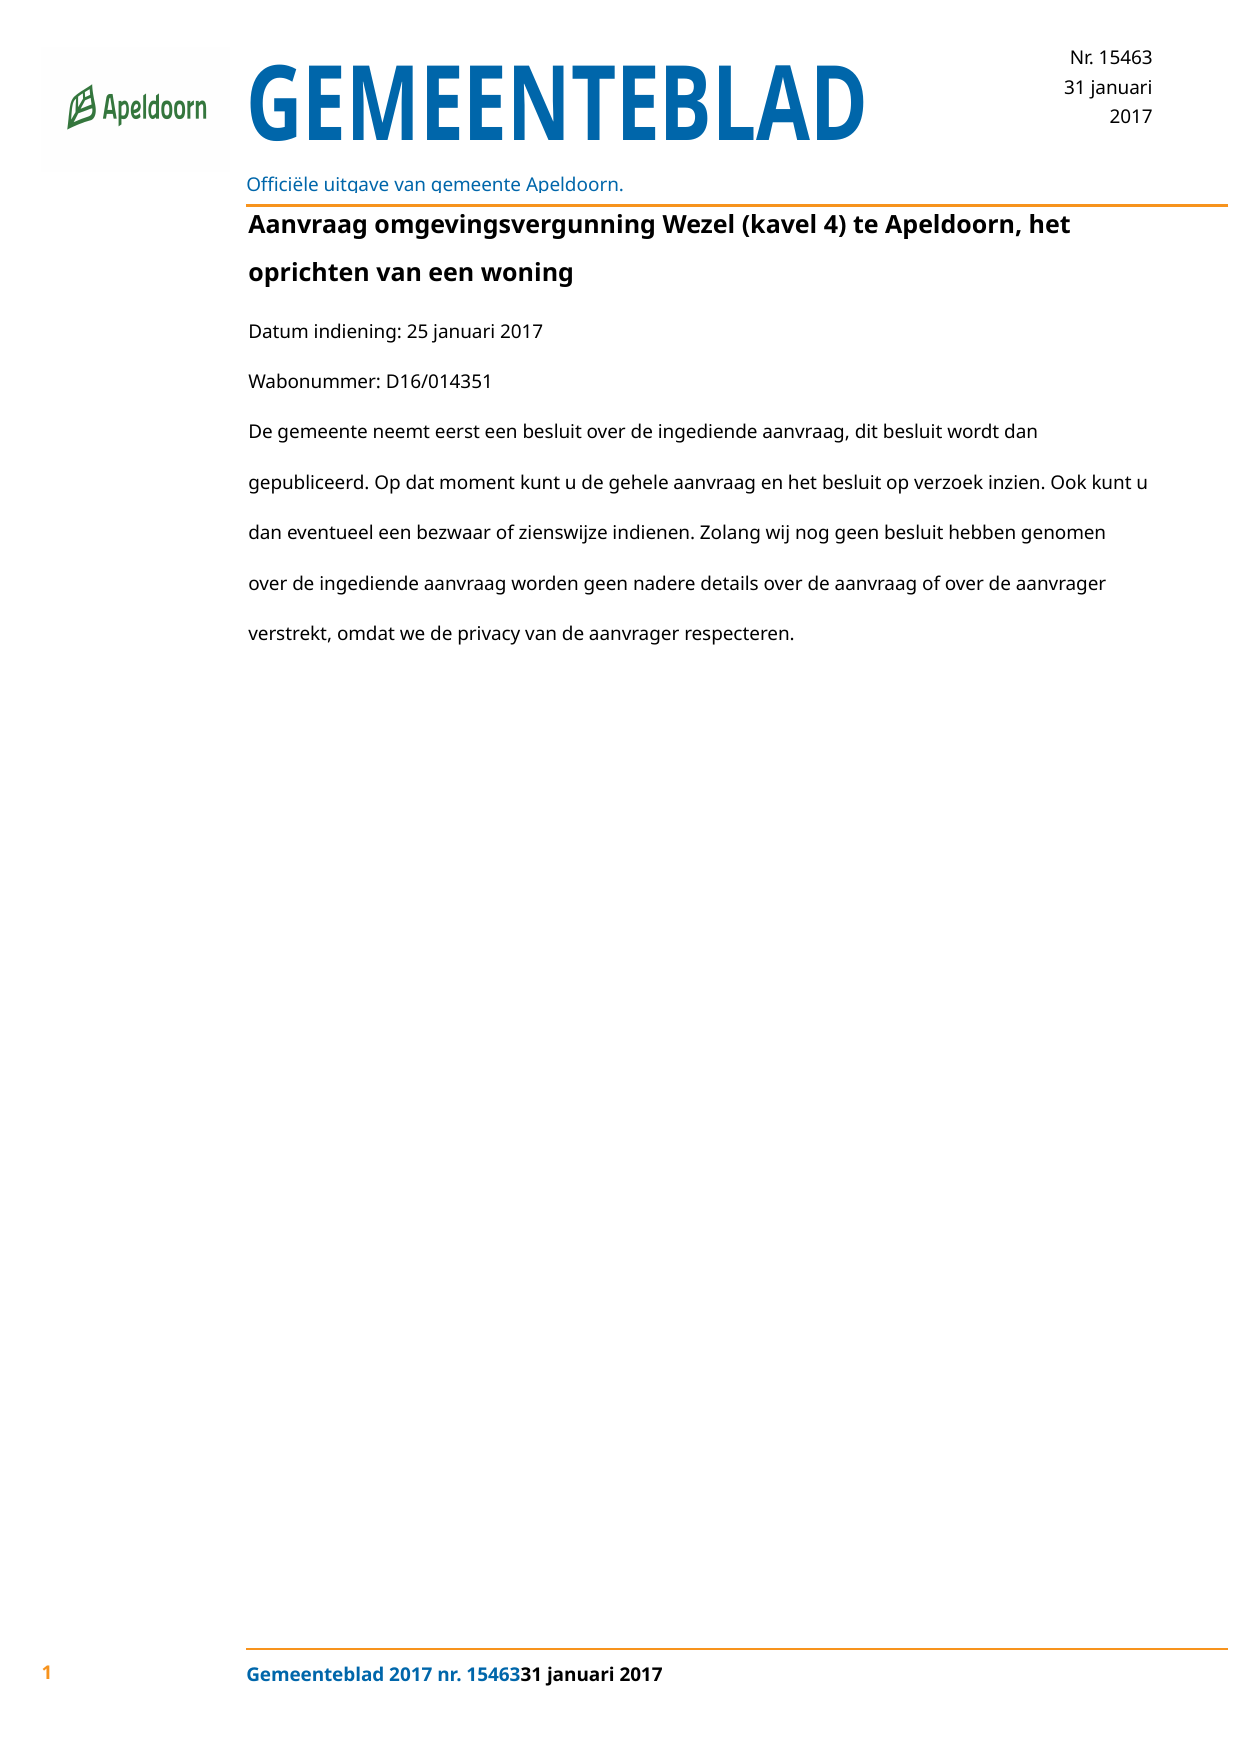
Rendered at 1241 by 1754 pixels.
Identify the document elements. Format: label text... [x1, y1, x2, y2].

text Wabonummer: D16/014351 [248, 368, 1152, 394]
text over de ingediende aanvraag worden geen nadere details over de aanvraag of over de aanvrager [248, 570, 1152, 596]
picture [41, 47, 231, 172]
text gepubliceerd. Op dat moment kunt u de gehele aanvraag en het besluit op verzoek inzien. Ook kunt u [248, 469, 1152, 495]
text De gemeente neemt eerst een besluit over de ingediende aanvraag, dit besluit wordt dan [248, 419, 1152, 444]
text Aanvraag omgevingsvergunning Wezel (kavel 4) te Apeldoorn, het oprichten van een woning [248, 207, 1152, 288]
text Datum indiening: 25 januari 2017 [248, 318, 1152, 344]
text dan eventueel een bezwaar of zienswijze indienen. Zolang wij nog geen besluit hebben genomen [248, 519, 1152, 545]
text verstrekt, omdat we de privacy van de aanvrager respecteren. [248, 620, 1152, 646]
